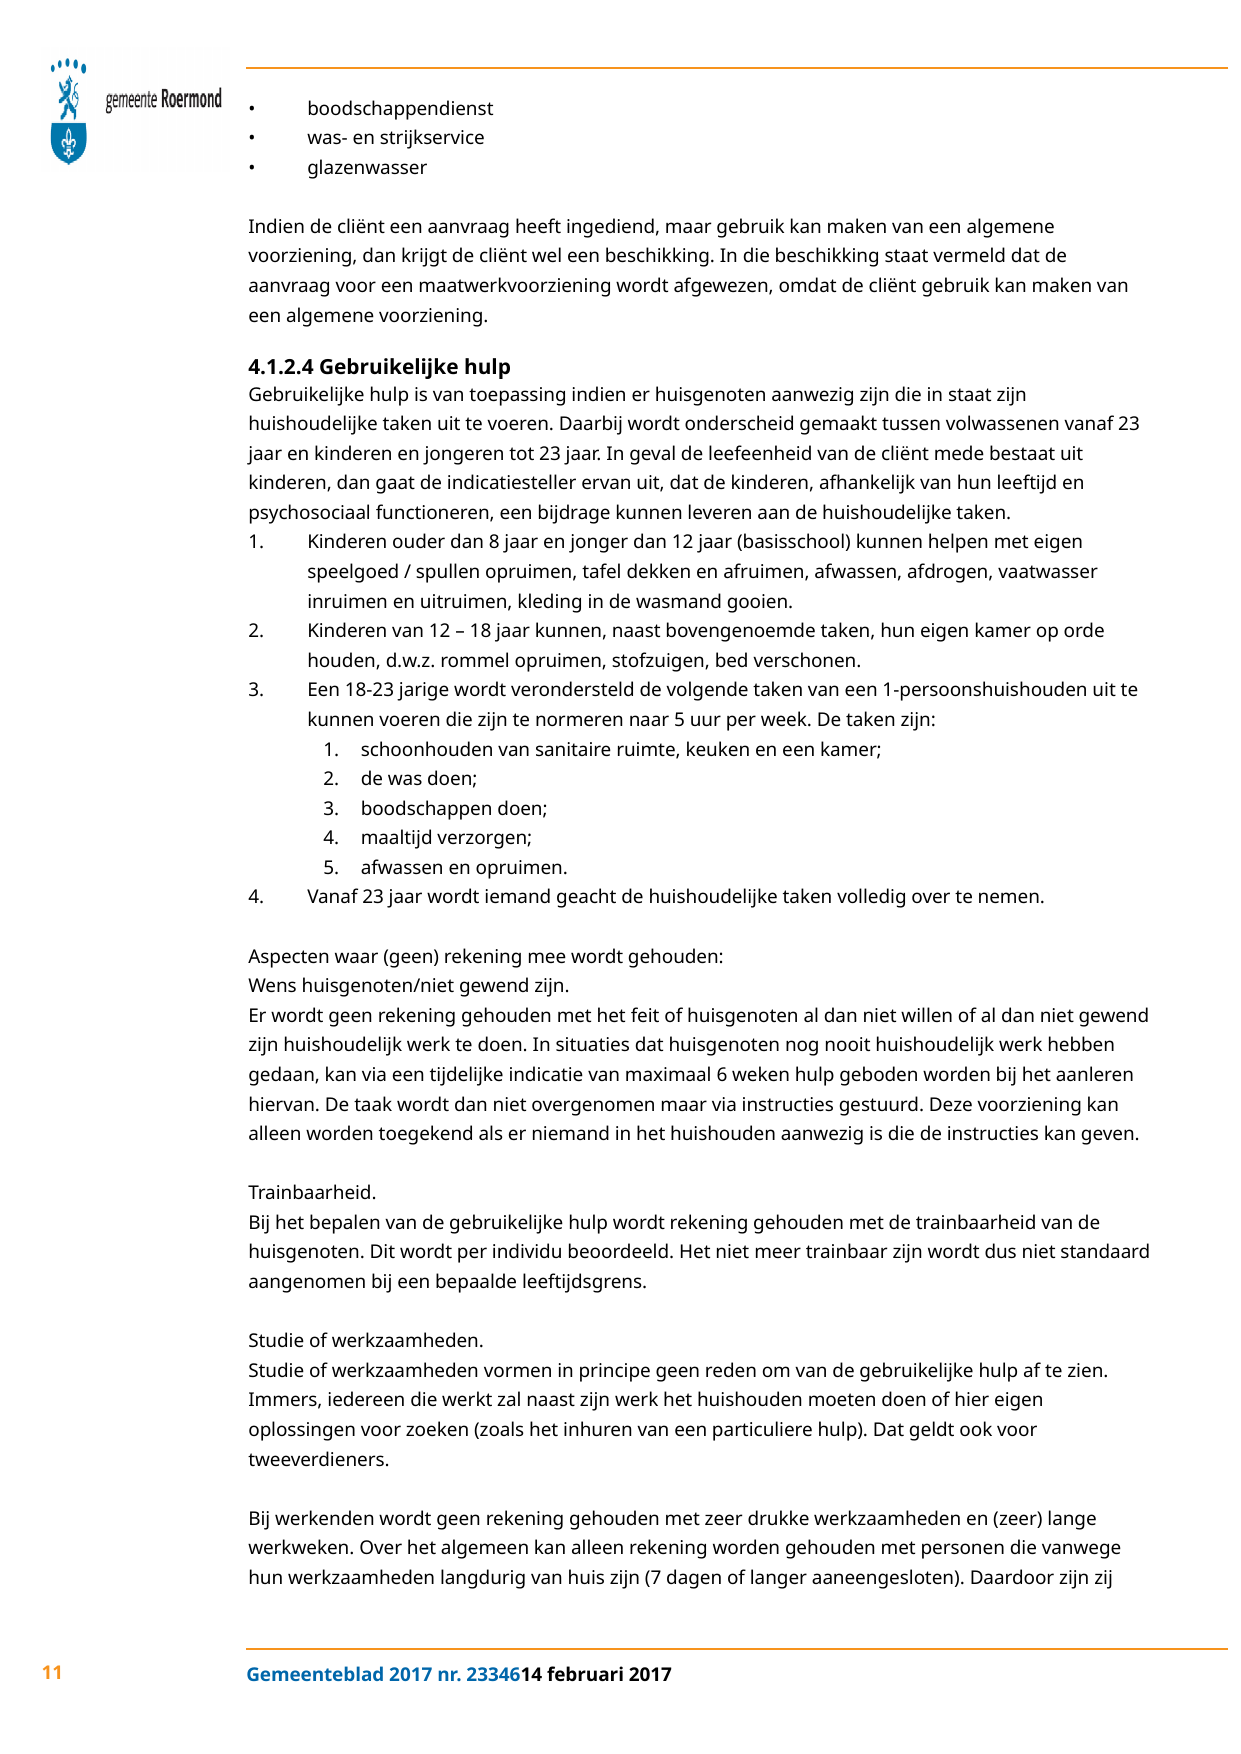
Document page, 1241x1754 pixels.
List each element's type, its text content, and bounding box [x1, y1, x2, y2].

list boodschappen doen; [323, 795, 1152, 821]
text Gebruikelijke hulp is van toepassing indien er huisgenoten aanwezig zijn die in staat zijn huishoudelijke taken uit te voeren. Daarbij wordt onderscheid gemaakt tussen volwassenen vanaf 23 jaar en kinderen en jongeren tot 23 jaar. In geval de leefeenheid van de cliënt mede bestaat uit kinderen, dan gaat de indicatiesteller ervan uit, dat de kinderen, afhankelijk van hun leeftijd en psychosociaal functioneren, een bijdrage kunnen leveren aan de huishoudelijke taken. [248, 381, 1152, 525]
list boodschappendienst [248, 95, 1152, 121]
list Een 18-23 jarige wordt verondersteld de volgende taken van een 1-persoonshuishouden uit te kunnen voeren die zijn te normeren naar 5 uur per week. De taken zijn: [248, 677, 1152, 732]
list afwassen en opruimen. [323, 854, 1152, 880]
picture [41, 47, 231, 172]
list maaltijd verzorgen; [323, 824, 1152, 850]
text 4.1.2.4 Gebruikelijke hulp [248, 352, 1152, 381]
list Kinderen ouder dan 8 jaar en jonger dan 12 jaar (basisschool) kunnen helpen met eigen speelgoed / spullen opruimen, tafel dekken en afruimen, afwassen, afdrogen, vaatwasser inruimen en uitruimen, kleding in de wasmand gooien. [248, 529, 1152, 613]
text Trainbaarheid. [248, 1179, 1152, 1205]
text Aspecten waar (geen) rekening mee wordt gehouden: [248, 943, 1152, 968]
list Vanaf 23 jaar wordt iemand geacht de huishoudelijke taken volledig over te nemen. [248, 884, 1152, 909]
list Kinderen van 12 – 18 jaar kunnen, naast bovengenoemde taken, hun eigen kamer op orde houden, d.w.z. rommel opruimen, stofzuigen, bed verschonen. [248, 617, 1152, 673]
list was- en strijkservice [248, 124, 1152, 150]
list schoonhouden van sanitaire ruimte, keuken en een kamer; [323, 736, 1152, 761]
text Bij het bepalen van de gebruikelijke hulp wordt rekening gehouden met de trainbaarheid van de huisgenoten. Dit wordt per individu beoordeeld. Het niet meer trainbaar zijn wordt dus niet standaard aangenomen bij een bepaalde leeftijdsgrens. [248, 1209, 1152, 1294]
text Bij werkenden wordt geen rekening gehouden met zeer drukke werkzaamheden en (zeer) lange werkweken. Over het algemeen kan alleen rekening worden gehouden met personen die vanwege hun werkzaamheden langdurig van huis zijn (7 dagen of langer aaneengesloten). Daardoor zijn zij [248, 1505, 1152, 1590]
text Studie of werkzaamheden. [248, 1327, 1152, 1353]
text Indien de cliënt een aanvraag heeft ingediend, maar gebruik kan maken van een algemene voorziening, dan krijgt de cliënt wel een beschikking. In die beschikking staat vermeld dat de aanvraag voor een maatwerkvoorziening wordt afgewezen, omdat de cliënt gebruik kan maken van een algemene voorziening. [248, 213, 1152, 328]
text Studie of werkzaamheden vormen in principe geen reden om van de gebruikelijke hulp af te zien. Immers, iedereen die werkt zal naast zijn werk het huishouden moeten doen of hier eigen oplossingen voor zoeken (zoals het inhuren van een particuliere hulp). Dat geldt ook voor tweeverdieners. [248, 1357, 1152, 1471]
list de was doen; [323, 765, 1152, 791]
list glazenwasser [248, 154, 1152, 180]
text Wens huisgenoten/niet gewend zijn. [248, 972, 1152, 998]
text Er wordt geen rekening gehouden met het feit of huisgenoten al dan niet willen of al dan niet gewend zijn huishoudelijk werk te doen. In situaties dat huisgenoten nog nooit huishoudelijk werk hebben gedaan, kan via een tijdelijke indicatie van maximaal 6 weken hulp geboden worden bij het aanleren hiervan. De taak wordt dan niet overgenomen maar via instructies gestuurd. Deze voorziening kan alleen worden toegekend als er niemand in het huishouden aanwezig is die de instructies kan geven. [248, 1002, 1152, 1146]
